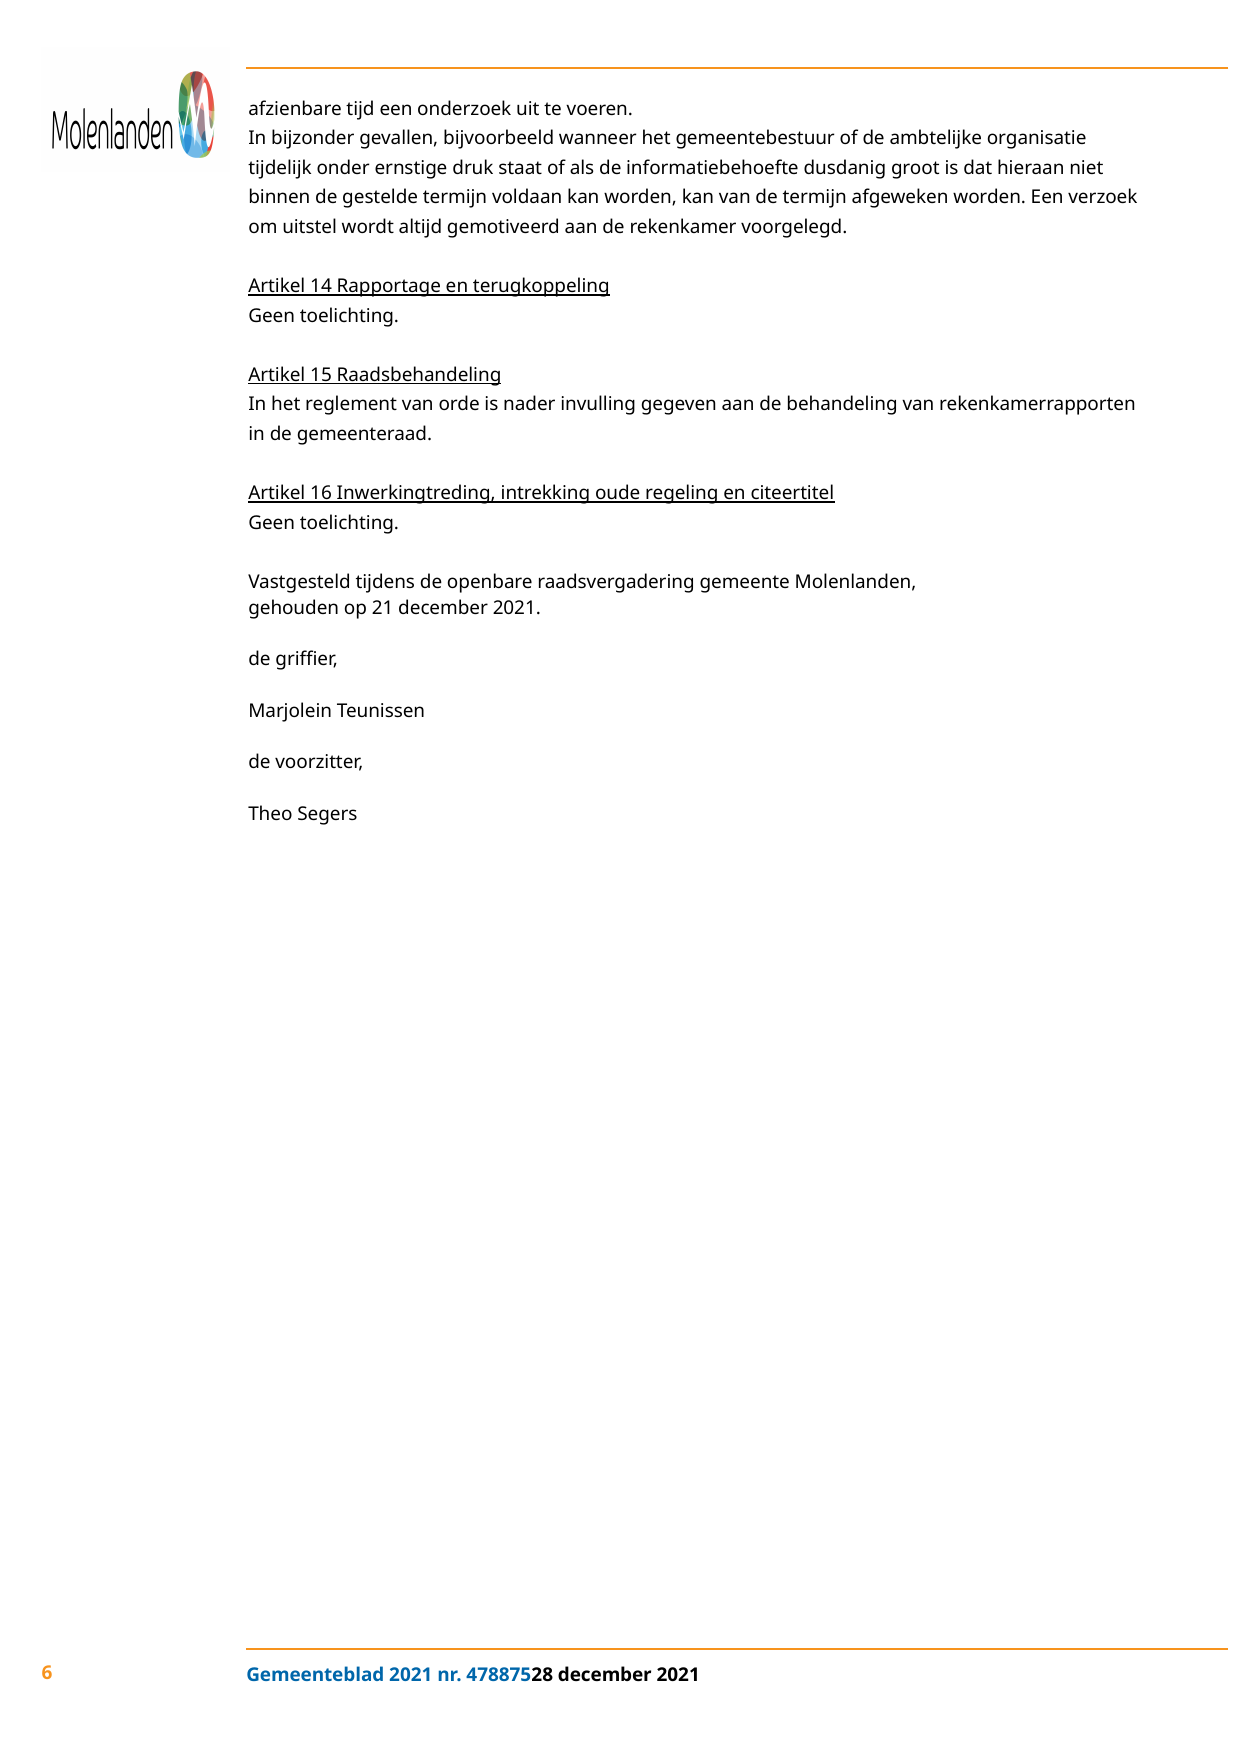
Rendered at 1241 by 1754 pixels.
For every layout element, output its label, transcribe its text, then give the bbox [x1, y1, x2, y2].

text de voorzitter, [248, 748, 1152, 774]
text gehouden op 21 december 2021. [248, 594, 1152, 619]
text Theo Segers [248, 800, 1152, 825]
text Marjolein Teunissen [248, 697, 1152, 722]
text Geen toelichting. [248, 302, 1152, 328]
text Artikel 14 Rapportage en terugkoppeling [248, 272, 1152, 298]
text Artikel 16 Inwerkingtreding, intrekking oude regeling en citeertitel [248, 479, 1152, 505]
text Vastgesteld tijdens de openbare raadsvergadering gemeente Molenlanden, [248, 568, 1152, 594]
text Artikel 15 Raadsbehandeling [248, 361, 1152, 387]
text In het reglement van orde is nader invulling gegeven aan de behandeling van rekenkamerrapporten in de gemeenteraad. [248, 391, 1152, 446]
picture [41, 47, 231, 172]
text Geen toelichting. [248, 509, 1152, 535]
text de griffier, [248, 645, 1152, 671]
text In bijzonder gevallen, bijvoorbeeld wanneer het gemeentebestuur of de ambtelijke organisatie tijdelijk onder ernstige druk staat of als de informatiebehoefte dusdanig groot is dat hieraan niet binnen de gestelde termijn voldaan kan worden, kan van de termijn afgeweken worden. Een verzoek om uitstel wordt altijd gemotiveerd aan de rekenkamer voorgelegd. [248, 124, 1152, 239]
text afzienbare tijd een onderzoek uit te voeren. [248, 95, 1152, 121]
